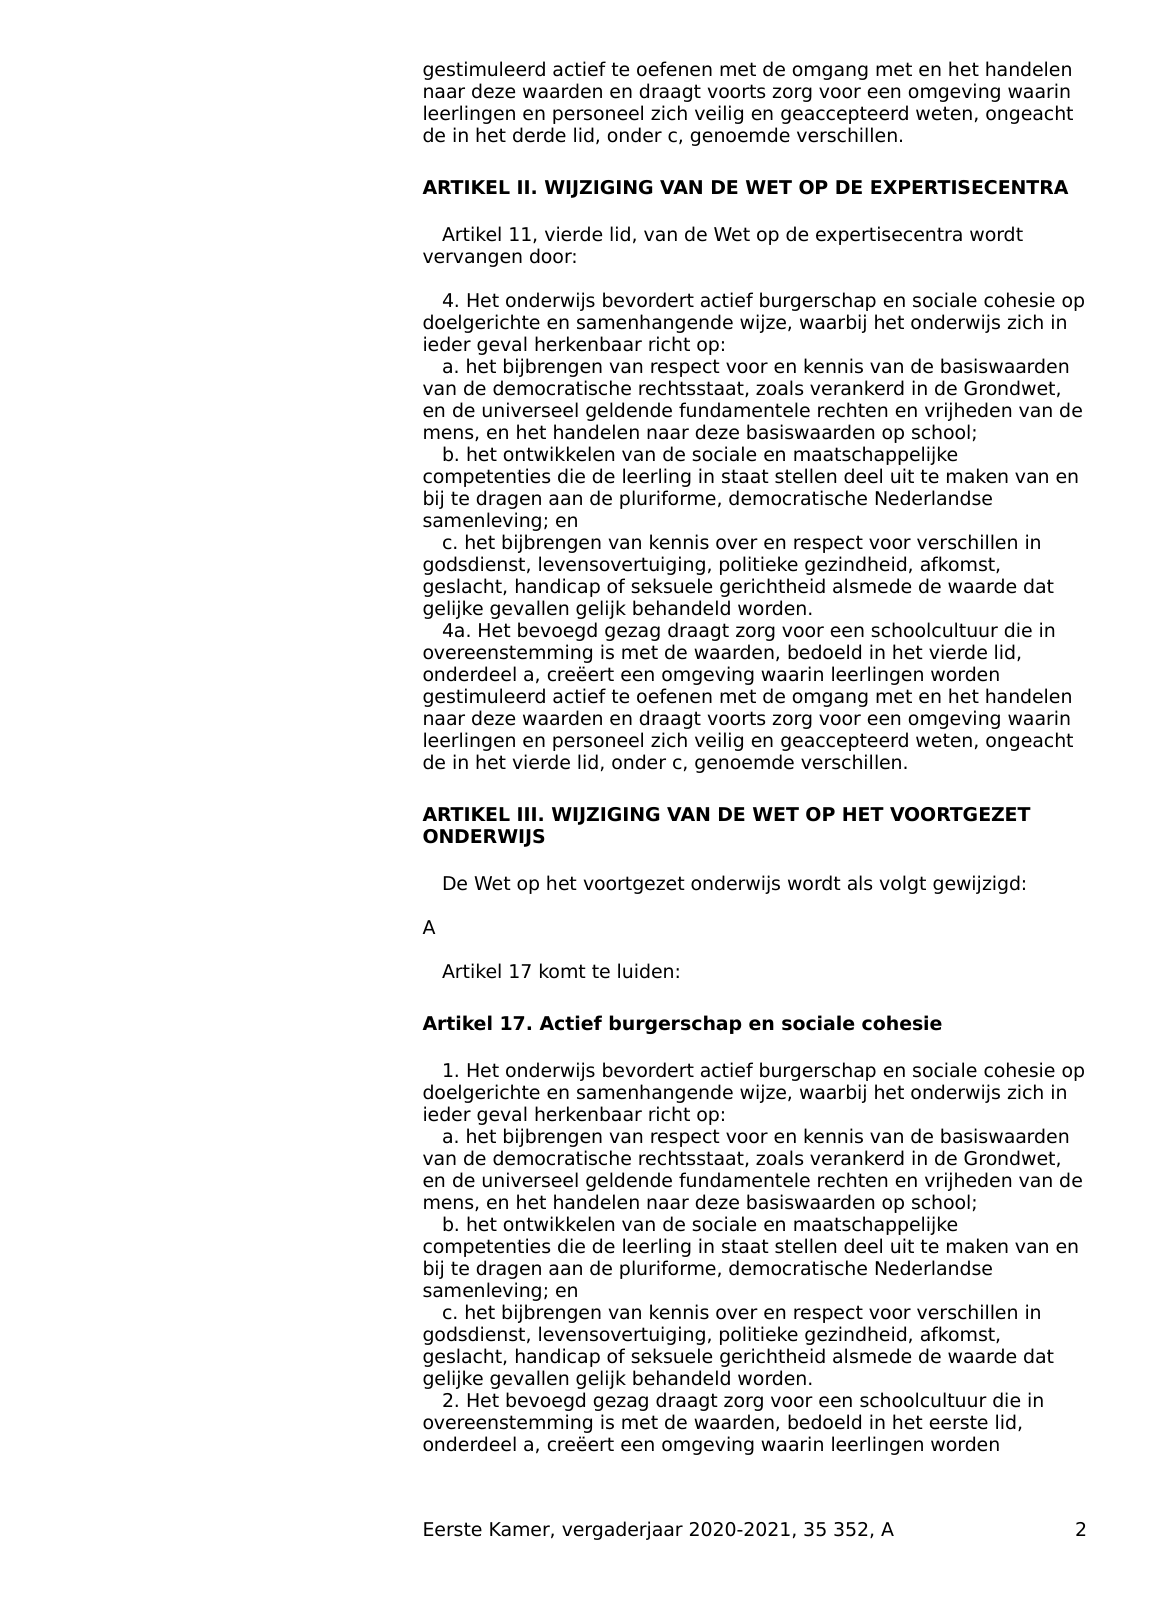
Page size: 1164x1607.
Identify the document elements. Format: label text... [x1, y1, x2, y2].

text c. het bijbrengen van kennis over en respect voor verschillen in godsdienst, levensovertuiging, politieke gezindheid, afkomst, geslacht, handicap of seksuele gerichtheid alsmede de waarde dat gelijke gevallen gelijk behandeld worden. [422, 532, 1087, 620]
text gestimuleerd actief te oefenen met de omgang met en het handelen naar deze waarden en draagt voorts zorg voor een omgeving waarin leerlingen en personeel zich veilig en geaccepteerd weten, ongeacht de in het derde lid, onder c, genoemde verschillen. [422, 59, 1087, 147]
text A [422, 917, 1087, 939]
text 1. Het onderwijs bevordert actief burgerschap en sociale cohesie op doelgerichte en samenhangende wijze, waarbij het onderwijs zich in ieder geval herkenbaar richt op: [422, 1060, 1087, 1126]
text 2. Het bevoegd gezag draagt zorg voor een schoolcultuur die in overeenstemming is met de waarden, bedoeld in het eerste lid, onderdeel a, creëert een omgeving waarin leerlingen worden [422, 1389, 1087, 1456]
text a. het bijbrengen van respect voor en kennis van de basiswaarden van de democratische rechtsstaat, zoals verankerd in de Grondwet, en de universeel geldende fundamentele rechten en vrijheden van de mens, en het handelen naar deze basiswaarden op school; [422, 1126, 1087, 1214]
subtitle ARTIKEL II. WIJZIGING VAN DE WET OP DE EXPERTISECENTRA [422, 177, 1087, 199]
text 4. Het onderwijs bevordert actief burgerschap en sociale cohesie op doelgerichte en samenhangende wijze, waarbij het onderwijs zich in ieder geval herkenbaar richt op: [422, 290, 1087, 356]
subtitle Artikel 17. Actief burgerschap en sociale cohesie [422, 1013, 1087, 1035]
text 4a. Het bevoegd gezag draagt zorg voor een schoolcultuur die in overeenstemming is met de waarden, bedoeld in het vierde lid, onderdeel a, creëert een omgeving waarin leerlingen worden gestimuleerd actief te oefenen met de omgang met en het handelen naar deze waarden en draagt voorts zorg voor een omgeving waarin leerlingen en personeel zich veilig en geaccepteerd weten, ongeacht de in het vierde lid, onder c, genoemde verschillen. [422, 620, 1087, 774]
text a. het bijbrengen van respect voor en kennis van de basiswaarden van de democratische rechtsstaat, zoals verankerd in de Grondwet, en de universeel geldende fundamentele rechten en vrijheden van de mens, en het handelen naar deze basiswaarden op school; [422, 356, 1087, 444]
text Artikel 11, vierde lid, van de Wet op de expertisecentra wordt vervangen door: [422, 224, 1087, 268]
text b. het ontwikkelen van de sociale en maatschappelijke competenties die de leerling in staat stellen deel uit te maken van en bij te dragen aan de pluriforme, democratische Nederlandse samenleving; en [422, 444, 1087, 532]
text Artikel 17 komt te luiden: [422, 961, 1087, 983]
text b. het ontwikkelen van de sociale en maatschappelijke competenties die de leerling in staat stellen deel uit te maken van en bij te dragen aan de pluriforme, democratische Nederlandse samenleving; en [422, 1214, 1087, 1302]
subtitle ARTIKEL III. WIJZIGING VAN DE WET OP HET VOORTGEZET ONDERWIJS [422, 804, 1087, 848]
text De Wet op het voortgezet onderwijs wordt als volgt gewijzigd: [422, 873, 1087, 894]
text c. het bijbrengen van kennis over en respect voor verschillen in godsdienst, levensovertuiging, politieke gezindheid, afkomst, geslacht, handicap of seksuele gerichtheid alsmede de waarde dat gelijke gevallen gelijk behandeld worden. [422, 1302, 1087, 1389]
